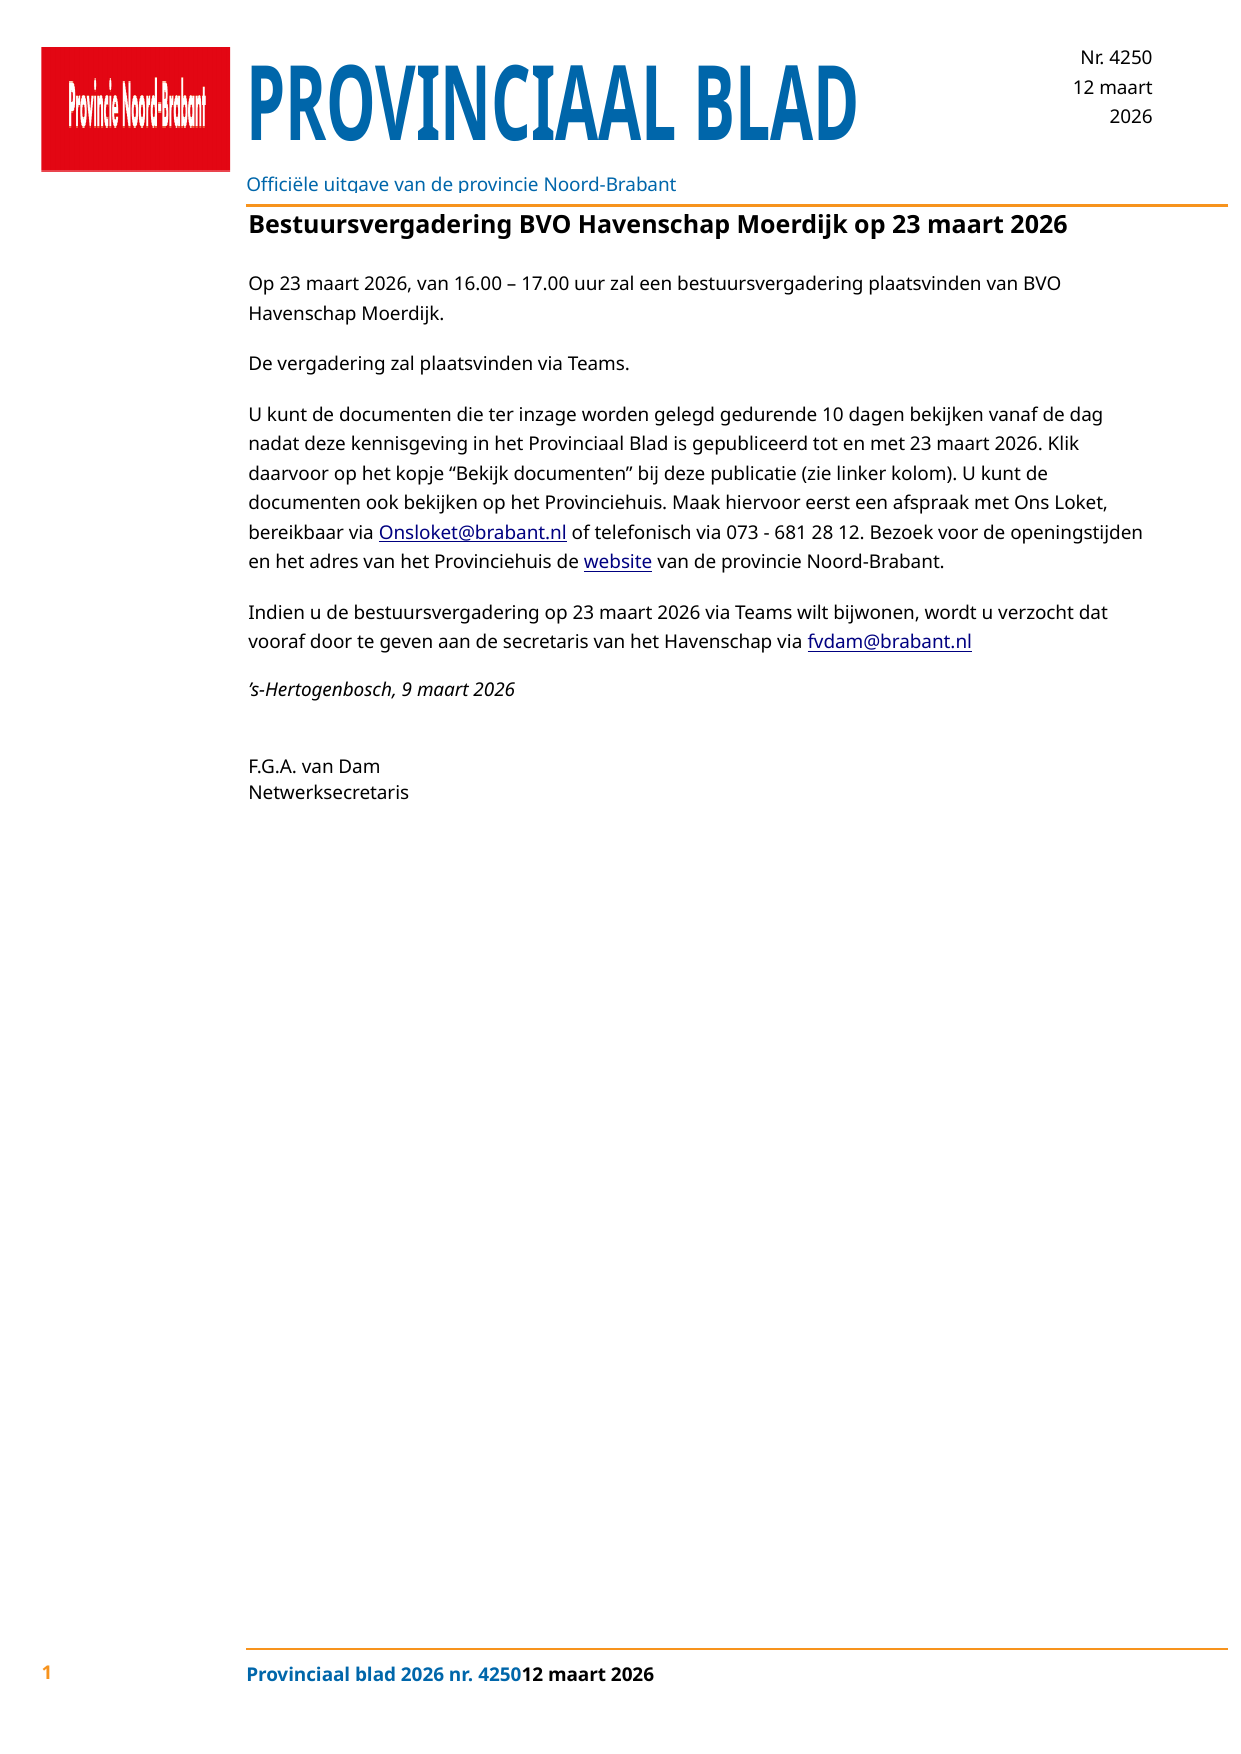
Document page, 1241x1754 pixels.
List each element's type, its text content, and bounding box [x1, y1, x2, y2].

text De vergadering zal plaatsvinden via Teams. [248, 350, 1152, 376]
text F.G.A. van Dam [248, 754, 1152, 779]
text U kunt de documenten die ter inzage worden gelegd gedurende 10 dagen bekijken vanaf de dag nadat deze kennisgeving in het Provinciaal Blad is gepubliceerd tot en met 23 maart 2026. Klik daarvoor op het kopje “Bekijk documenten” bij deze publicatie (zie linker kolom). U kunt de documenten ook bekijken op het Provinciehuis. Maak hiervoor eerst een afspraak met Ons Loket, bereikbaar via Onsloket@brabant.nl of telefonisch via 073 - 681 28 12. Bezoek voor de openingstijden en het adres van het Provinciehuis de website van de provincie Noord-Brabant. [248, 401, 1152, 574]
text Netwerksecretaris [248, 779, 1152, 805]
text ’s-Hertogenbosch, 9 maart 2026 [248, 676, 1152, 702]
picture [41, 47, 231, 172]
text Indien u de bestuursvergadering op 23 maart 2026 via Teams wilt bijwonen, wordt u verzocht dat vooraf door te geven aan de secretaris van het Havenschap via fvdam@brabant.nl [248, 599, 1152, 654]
text Bestuursvergadering BVO Havenschap Moerdijk op 23 maart 2026 [248, 207, 1152, 241]
text Op 23 maart 2026, van 16.00 – 17.00 uur zal een bestuursvergadering plaatsvinden van BVO Havenschap Moerdijk. [248, 270, 1152, 326]
